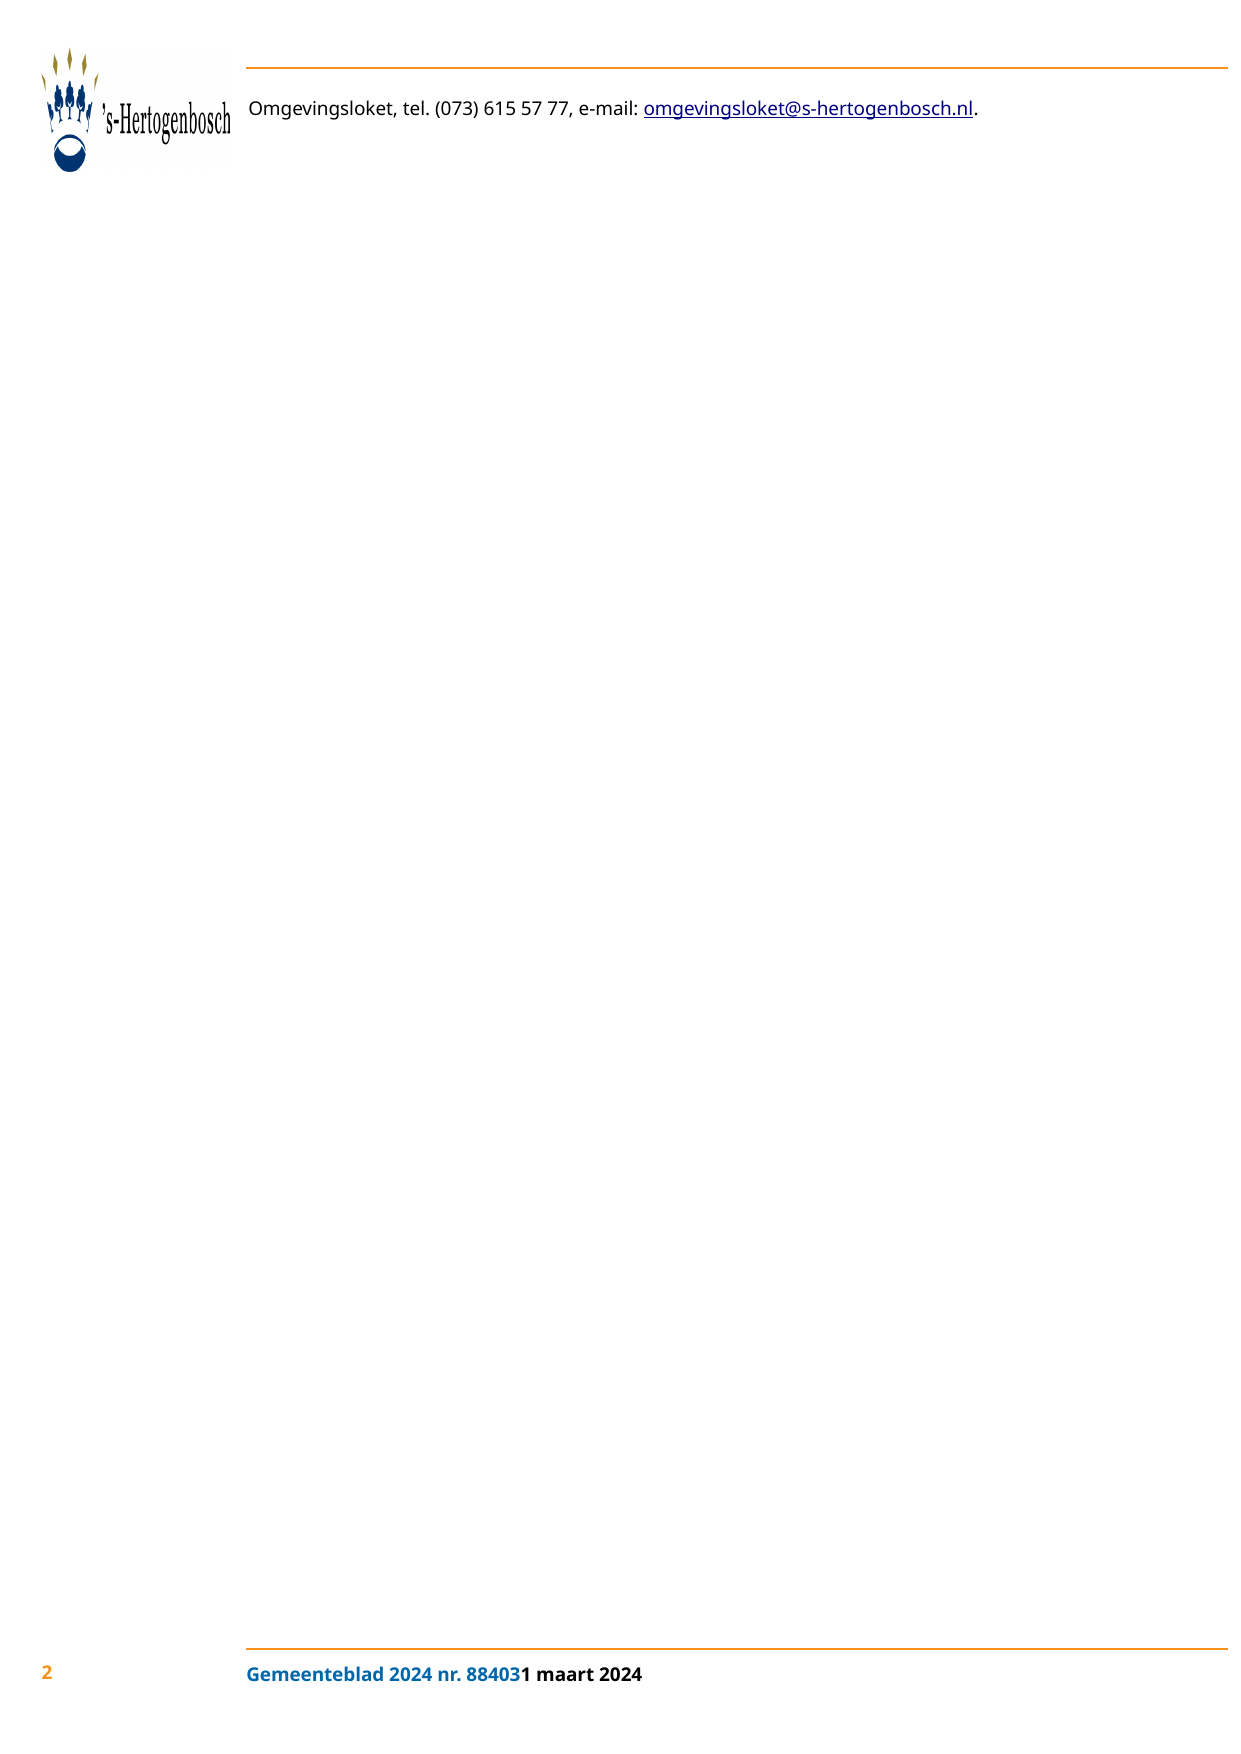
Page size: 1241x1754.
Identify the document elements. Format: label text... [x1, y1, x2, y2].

picture [41, 47, 231, 172]
text Omgevingsloket, tel. (073) 615 57 77, e-mail: omgevingsloket@s-hertogenbosch.nl. [248, 95, 1152, 121]
